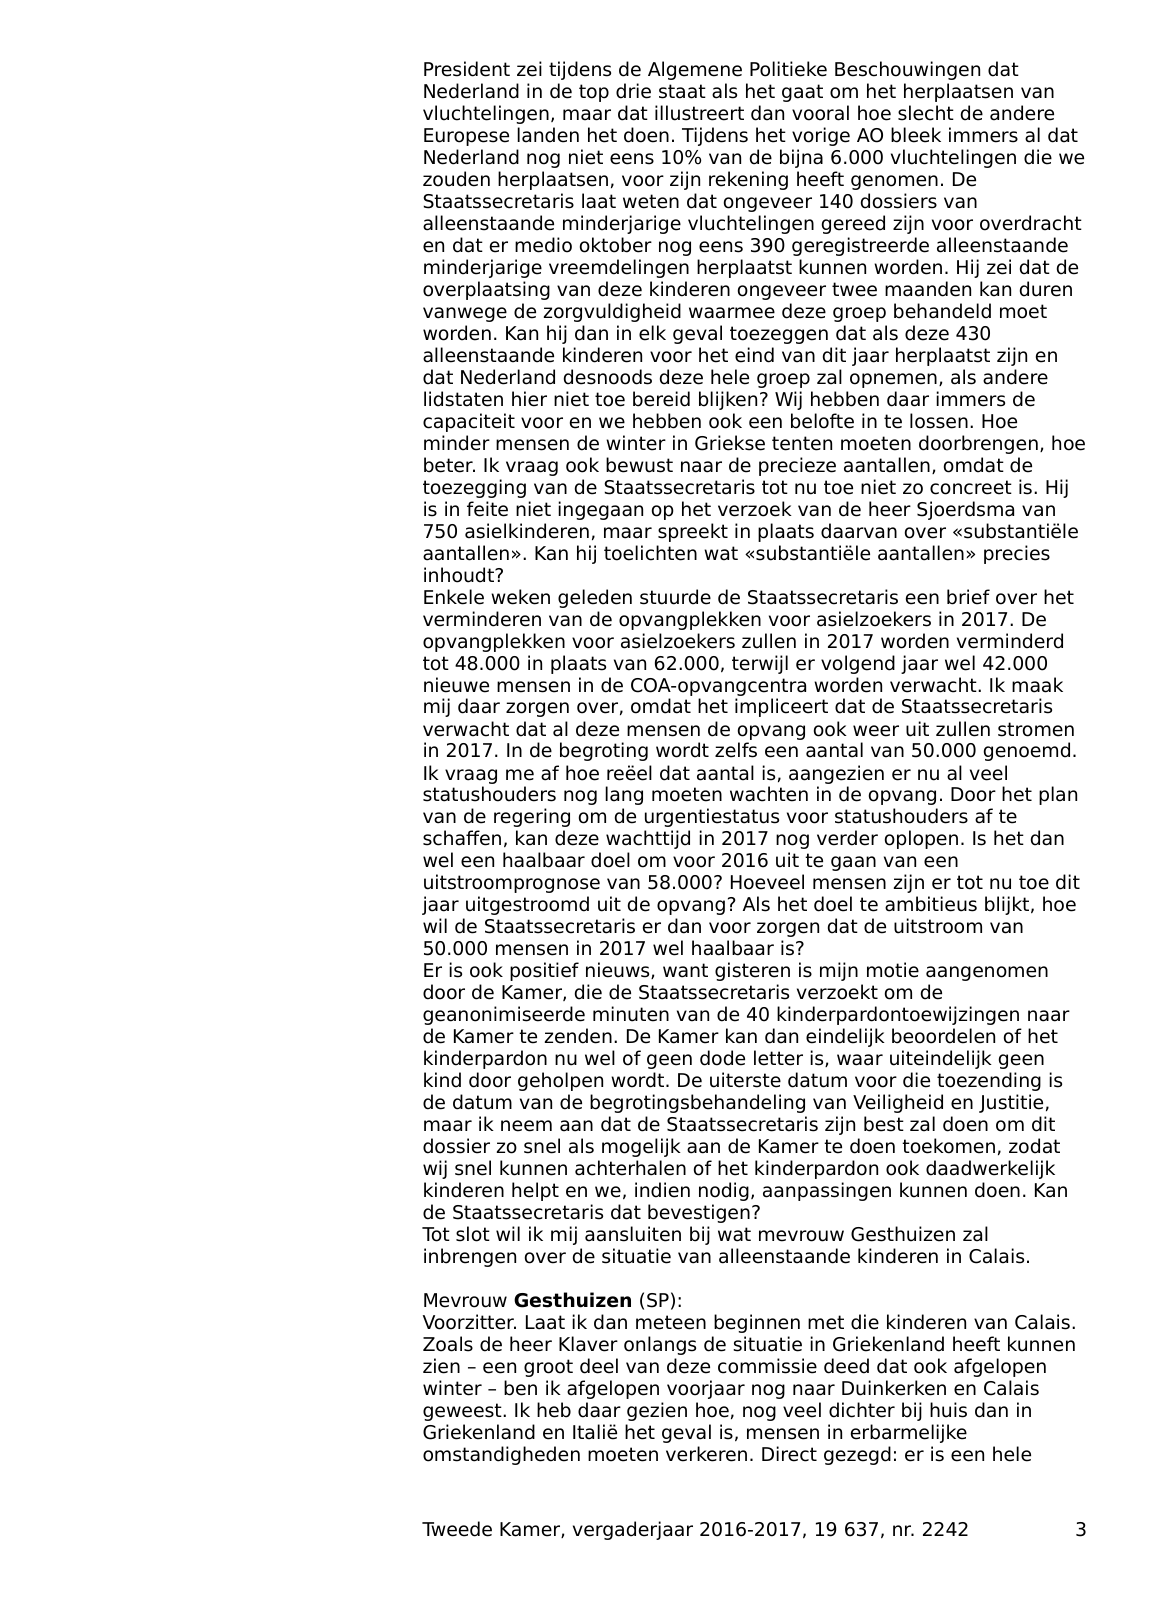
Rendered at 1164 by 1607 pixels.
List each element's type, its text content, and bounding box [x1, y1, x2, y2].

text Enkele weken geleden stuurde de Staatssecretaris een brief over het verminderen van de opvangplekken voor asielzoekers in 2017. De opvangplekken voor asielzoekers zullen in 2017 worden verminderd tot 48.000 in plaats van 62.000, terwijl er volgend jaar wel 42.000 nieuwe mensen in de COA-opvangcentra worden verwacht. Ik maak mij daar zorgen over, omdat het impliceert dat de Staatssecretaris verwacht dat al deze mensen de opvang ook weer uit zullen stromen in 2017. In de begroting wordt zelfs een aantal van 50.000 genoemd. Ik vraag me af hoe reëel dat aantal is, aangezien er nu al veel statushouders nog lang moeten wachten in de opvang. Door het plan van de regering om de urgentiestatus voor statushouders af te schaffen, kan deze wachttijd in 2017 nog verder oplopen. Is het dan wel een haalbaar doel om voor 2016 uit te gaan van een uitstroomprognose van 58.000? Hoeveel mensen zijn er tot nu toe dit jaar uitgestroomd uit de opvang? Als het doel te ambitieus blijkt, hoe wil de Staatssecretaris er dan voor zorgen dat de uitstroom van 50.000 mensen in 2017 wel haalbaar is? [422, 587, 1087, 960]
text Er is ook positief nieuws, want gisteren is mijn motie aangenomen door de Kamer, die de Staatssecretaris verzoekt om de geanonimiseerde minuten van de 40 kinderpardontoewijzingen naar de Kamer te zenden. De Kamer kan dan eindelijk beoordelen of het kinderpardon nu wel of geen dode letter is, waar uiteindelijk geen kind door geholpen wordt. De uiterste datum voor die toezending is de datum van de begrotingsbehandeling van Veiligheid en Justitie, maar ik neem aan dat de Staatssecretaris zijn best zal doen om dit dossier zo snel als mogelijk aan de Kamer te doen toekomen, zodat wij snel kunnen achterhalen of het kinderpardon ook daadwerkelijk kinderen helpt en we, indien nodig, aanpassingen kunnen doen. Kan de Staatssecretaris dat bevestigen? [422, 960, 1087, 1224]
text Mevrouw Gesthuizen (SP): [422, 1290, 1087, 1312]
text Voorzitter. Laat ik dan meteen beginnen met die kinderen van Calais. Zoals de heer Klaver onlangs de situatie in Griekenland heeft kunnen zien – een groot deel van deze commissie deed dat ook afgelopen winter – ben ik afgelopen voorjaar nog naar Duinkerken en Calais geweest. Ik heb daar gezien hoe, nog veel dichter bij huis dan in Griekenland en Italië het geval is, mensen in erbarmelijke omstandigheden moeten verkeren. Direct gezegd: er is een hele [422, 1312, 1087, 1466]
text President zei tijdens de Algemene Politieke Beschouwingen dat Nederland in de top drie staat als het gaat om het herplaatsen van vluchtelingen, maar dat illustreert dan vooral hoe slecht de andere Europese landen het doen. Tijdens het vorige AO bleek immers al dat Nederland nog niet eens 10% van de bijna 6.000 vluchtelingen die we zouden herplaatsen, voor zijn rekening heeft genomen. De Staatssecretaris laat weten dat ongeveer 140 dossiers van alleenstaande minderjarige vluchtelingen gereed zijn voor overdracht en dat er medio oktober nog eens 390 geregistreerde alleenstaande minderjarige vreemdelingen herplaatst kunnen worden. Hij zei dat de overplaatsing van deze kinderen ongeveer twee maanden kan duren vanwege de zorgvuldigheid waarmee deze groep behandeld moet worden. Kan hij dan in elk geval toezeggen dat als deze 430 alleenstaande kinderen voor het eind van dit jaar herplaatst zijn en dat Nederland desnoods deze hele groep zal opnemen, als andere lidstaten hier niet toe bereid blijken? Wij hebben daar immers de capaciteit voor en we hebben ook een belofte in te lossen. Hoe minder mensen de winter in Griekse tenten moeten doorbrengen, hoe beter. Ik vraag ook bewust naar de precieze aantallen, omdat de toezegging van de Staatssecretaris tot nu toe niet zo concreet is. Hij is in feite niet ingegaan op het verzoek van de heer Sjoerdsma van 750 asielkinderen, maar spreekt in plaats daarvan over «substantiële aantallen». Kan hij toelichten wat «substantiële aantallen» precies inhoudt? [422, 59, 1087, 587]
text Tot slot wil ik mij aansluiten bij wat mevrouw Gesthuizen zal inbrengen over de situatie van alleenstaande kinderen in Calais. [422, 1224, 1087, 1268]
